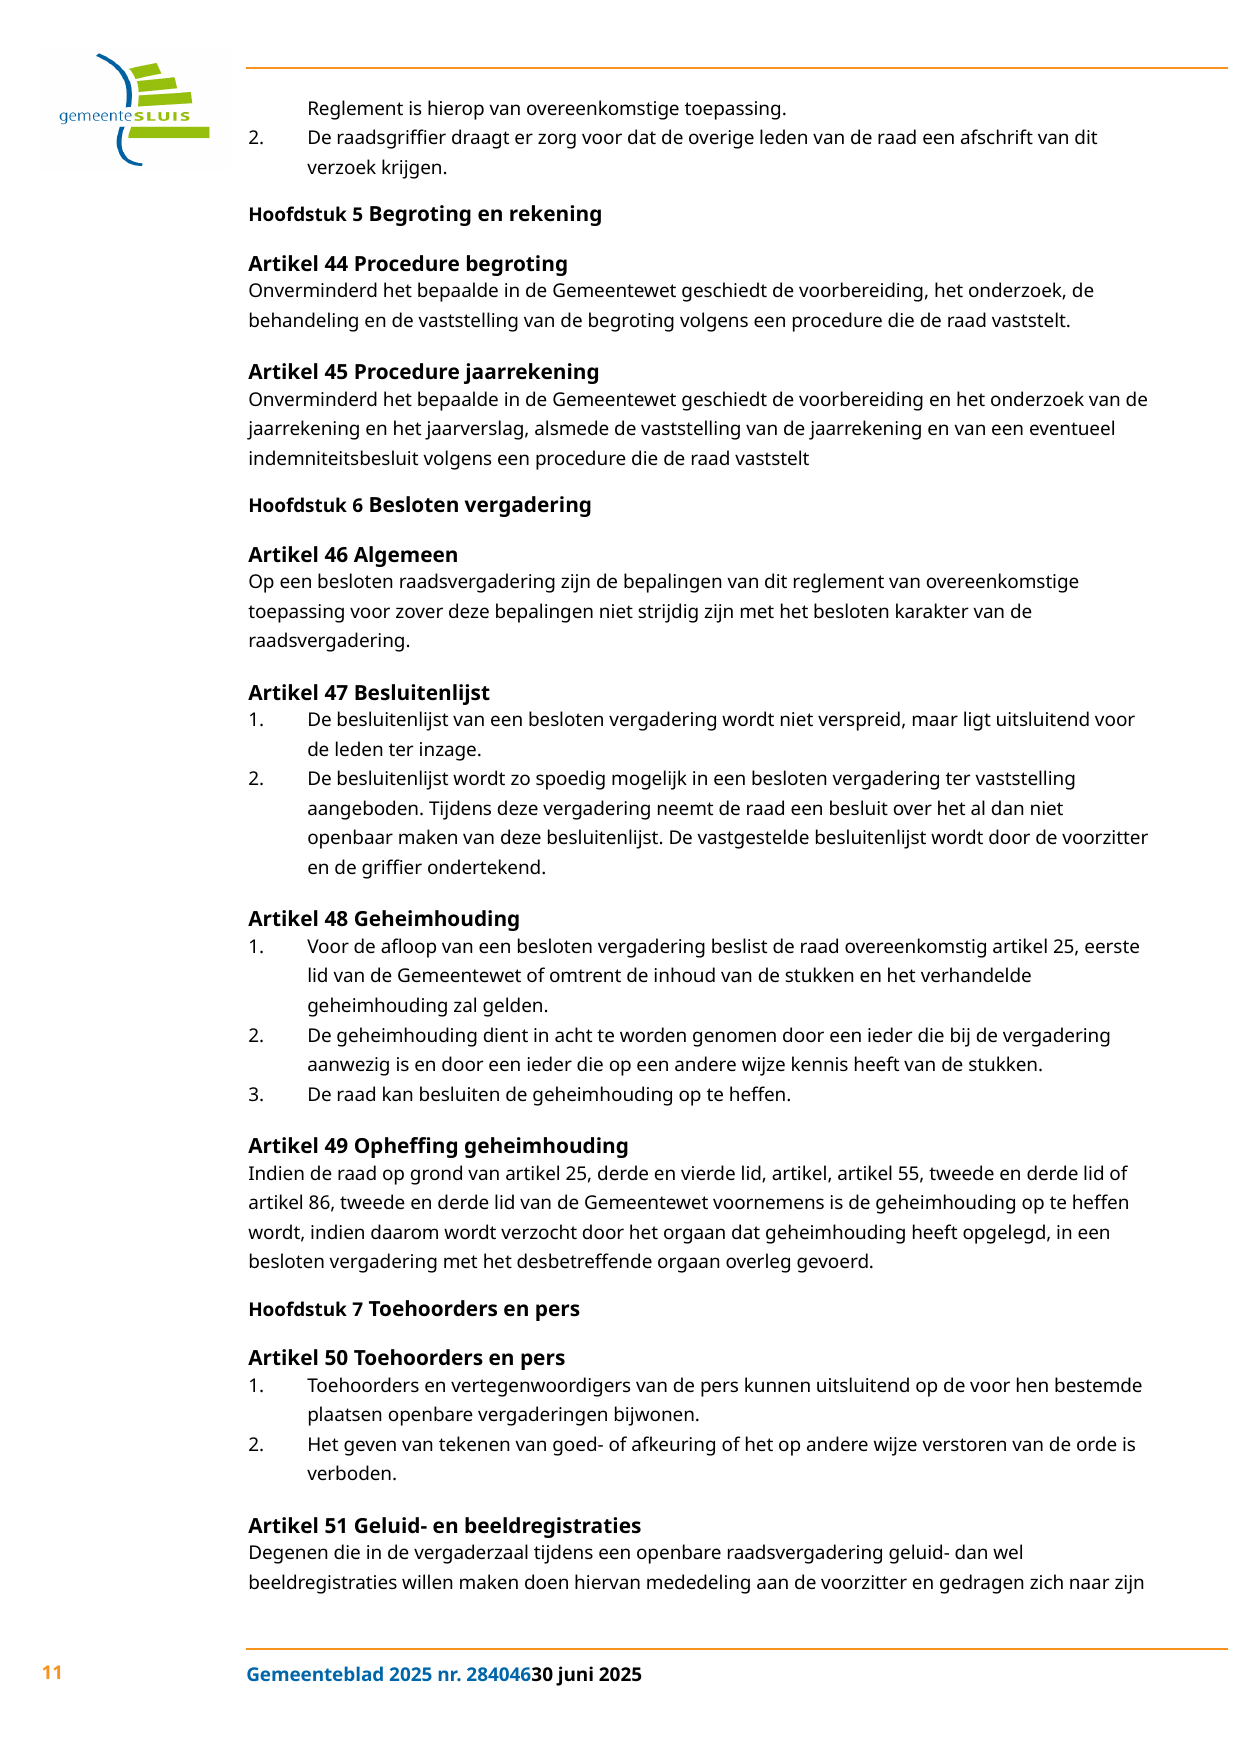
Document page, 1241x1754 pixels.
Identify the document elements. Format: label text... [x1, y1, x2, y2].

text Hoofdstuk 5 Begroting en rekening [248, 199, 1152, 228]
text Artikel 46 Algemeen [248, 540, 1152, 568]
text Artikel 51 Geluid- en beeldregistraties [248, 1511, 1152, 1539]
text Hoofdstuk 6 Besloten vergadering [248, 491, 1152, 519]
text Artikel 49 Opheffing geheimhouding [248, 1131, 1152, 1160]
list Het geven van tekenen van goed- of afkeuring of het op andere wijze verstoren van de orde is verboden. [248, 1431, 1152, 1486]
text Artikel 50 Toehoorders en pers [248, 1343, 1152, 1372]
text Artikel 45 Procedure jaarrekening [248, 357, 1152, 386]
list De besluitenlijst wordt zo spoedig mogelijk in een besloten vergadering ter vaststelling aangeboden. Tijdens deze vergadering neemt de raad een besluit over het al dan niet openbaar maken van deze besluitenlijst. De vastgestelde besluitenlijst wordt door de voorzitter en de griffier ondertekend. [248, 765, 1152, 880]
text Artikel 48 Geheimhouding [248, 904, 1152, 933]
list Reglement is hierop van overeenkomstige toepassing. [248, 95, 1152, 121]
list De besluitenlijst van een besloten vergadering wordt niet verspreid, maar ligt uitsluitend voor de leden ter inzage. [248, 706, 1152, 762]
text Degenen die in de vergaderzaal tijdens een openbare raadsvergadering geluid- dan wel beeldregistraties willen maken doen hiervan mededeling aan de voorzitter en gedragen zich naar zijn [248, 1539, 1152, 1595]
list De raad kan besluiten de geheimhouding op te heffen. [248, 1081, 1152, 1107]
list Voor de afloop van een besloten vergadering beslist de raad overeenkomstig artikel 25, eerste lid van de Gemeentewet of omtrent de inhoud van de stukken en het verhandelde geheimhouding zal gelden. [248, 933, 1152, 1018]
text Indien de raad op grond van artikel 25, derde en vierde lid, artikel, artikel 55, tweede en derde lid of artikel 86, tweede en derde lid van de Gemeentewet voornemens is de geheimhouding op te heffen wordt, indien daarom wordt verzocht door het orgaan dat geheimhouding heeft opgelegd, in een besloten vergadering met het desbetreffende orgaan overleg gevoerd. [248, 1160, 1152, 1274]
text Op een besloten raadsvergadering zijn de bepalingen van dit reglement van overeenkomstige toepassing voor zover deze bepalingen niet strijdig zijn met het besloten karakter van de raadsvergadering. [248, 568, 1152, 653]
list De raadsgriffier draagt er zorg voor dat de overige leden van de raad een afschrift van dit verzoek krijgen. [248, 124, 1152, 180]
text Onverminderd het bepaalde in de Gemeentewet geschiedt de voorbereiding, het onderzoek, de behandeling en de vaststelling van de begroting volgens een procedure die de raad vaststelt. [248, 277, 1152, 333]
list Toehoorders en vertegenwoordigers van de pers kunnen uitsluitend op de voor hen bestemde plaatsen openbare vergaderingen bijwonen. [248, 1372, 1152, 1427]
text Artikel 47 Besluitenlijst [248, 678, 1152, 706]
picture [41, 47, 231, 172]
list De geheimhouding dient in acht te worden genomen door een ieder die bij de vergadering aanwezig is en door een ieder die op een andere wijze kennis heeft van de stukken. [248, 1022, 1152, 1077]
text Onverminderd het bepaalde in de Gemeentewet geschiedt de voorbereiding en het onderzoek van de jaarrekening en het jaarverslag, alsmede de vaststelling van de jaarrekening en van een eventueel indemniteitsbesluit volgens een procedure die de raad vaststelt [248, 386, 1152, 471]
text Hoofdstuk 7 Toehoorders en pers [248, 1294, 1152, 1323]
text Artikel 44 Procedure begroting [248, 249, 1152, 277]
